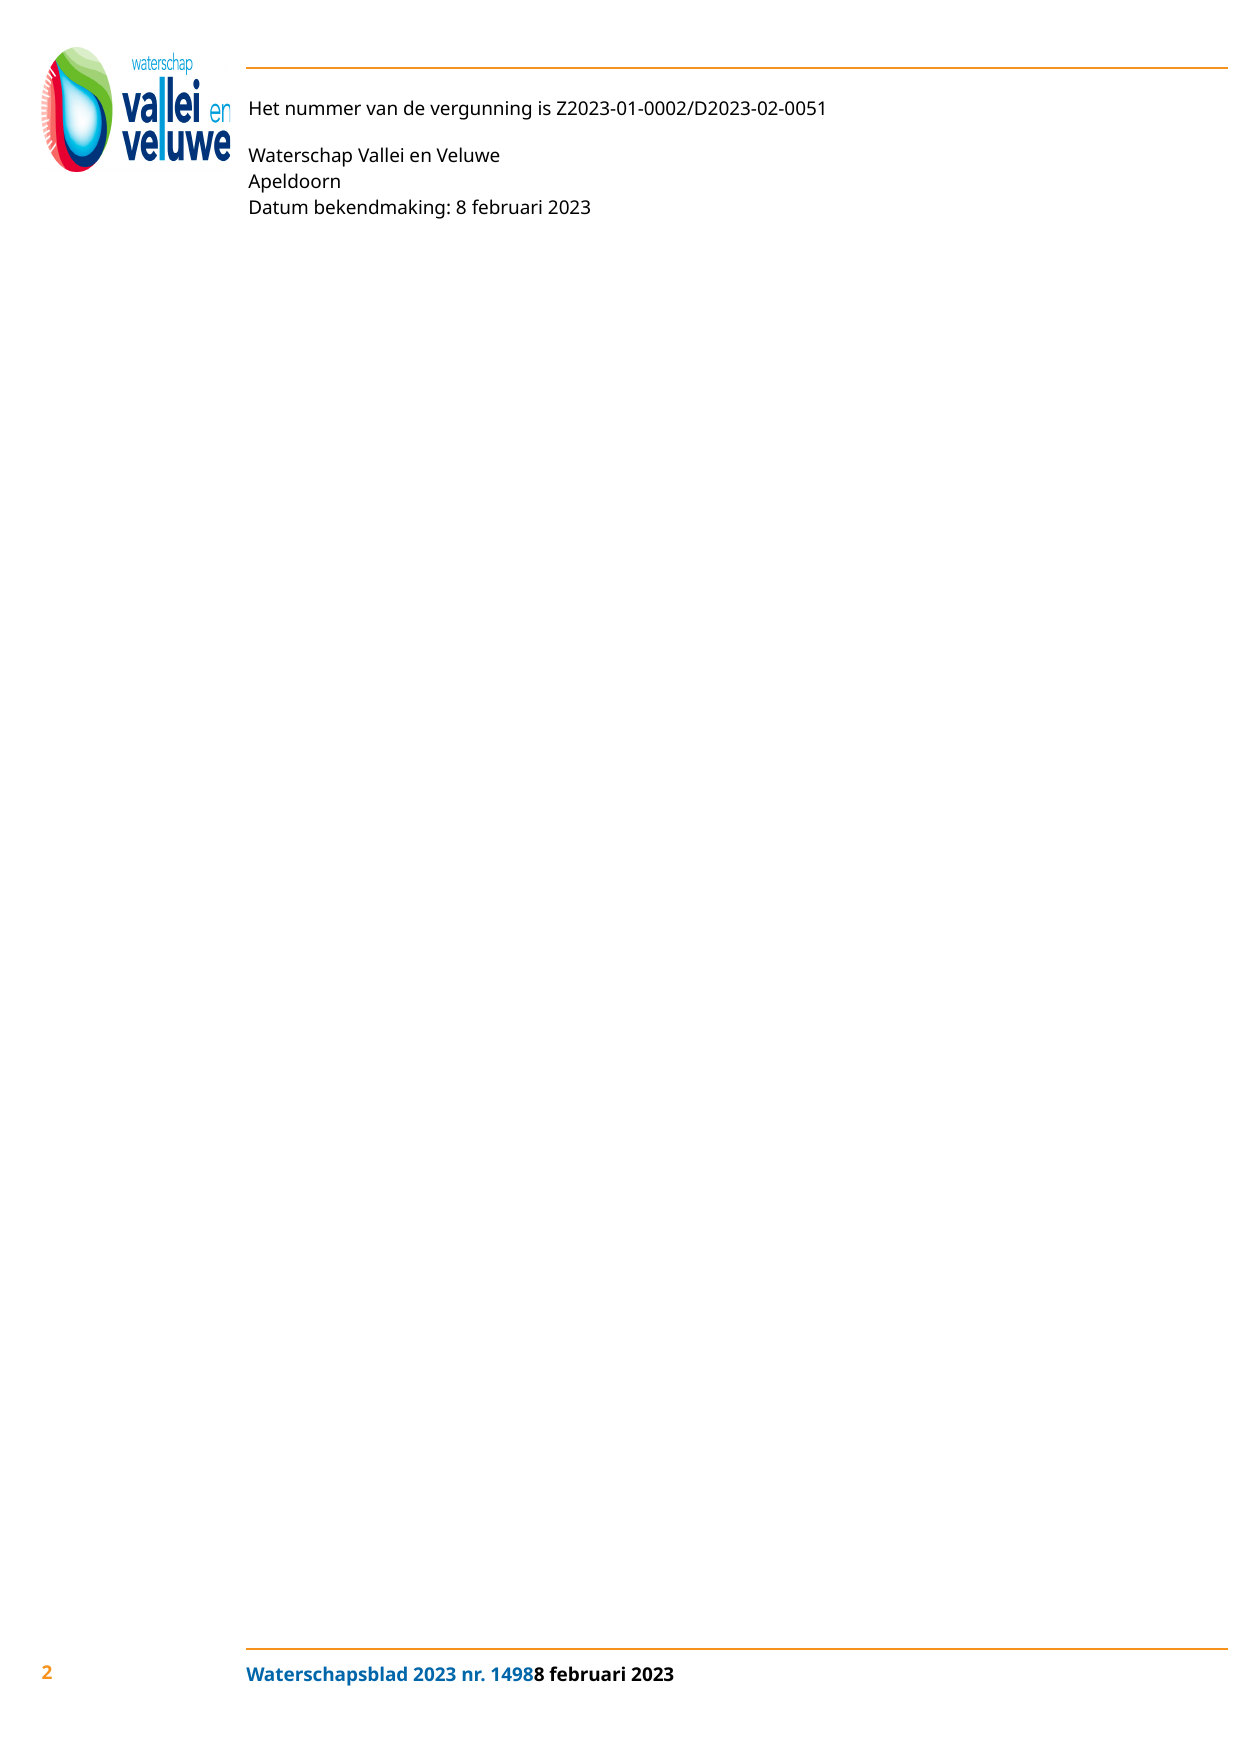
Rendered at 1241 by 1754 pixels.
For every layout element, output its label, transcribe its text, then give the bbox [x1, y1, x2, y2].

text Apeldoorn [248, 168, 1152, 194]
picture [41, 47, 231, 172]
text Het nummer van de vergunning is Z2023-01-0002/D2023-02-0051 [248, 95, 1152, 121]
text Waterschap Vallei en Veluwe [248, 143, 1152, 168]
text Datum bekendmaking: 8 februari 2023 [248, 194, 1152, 220]
